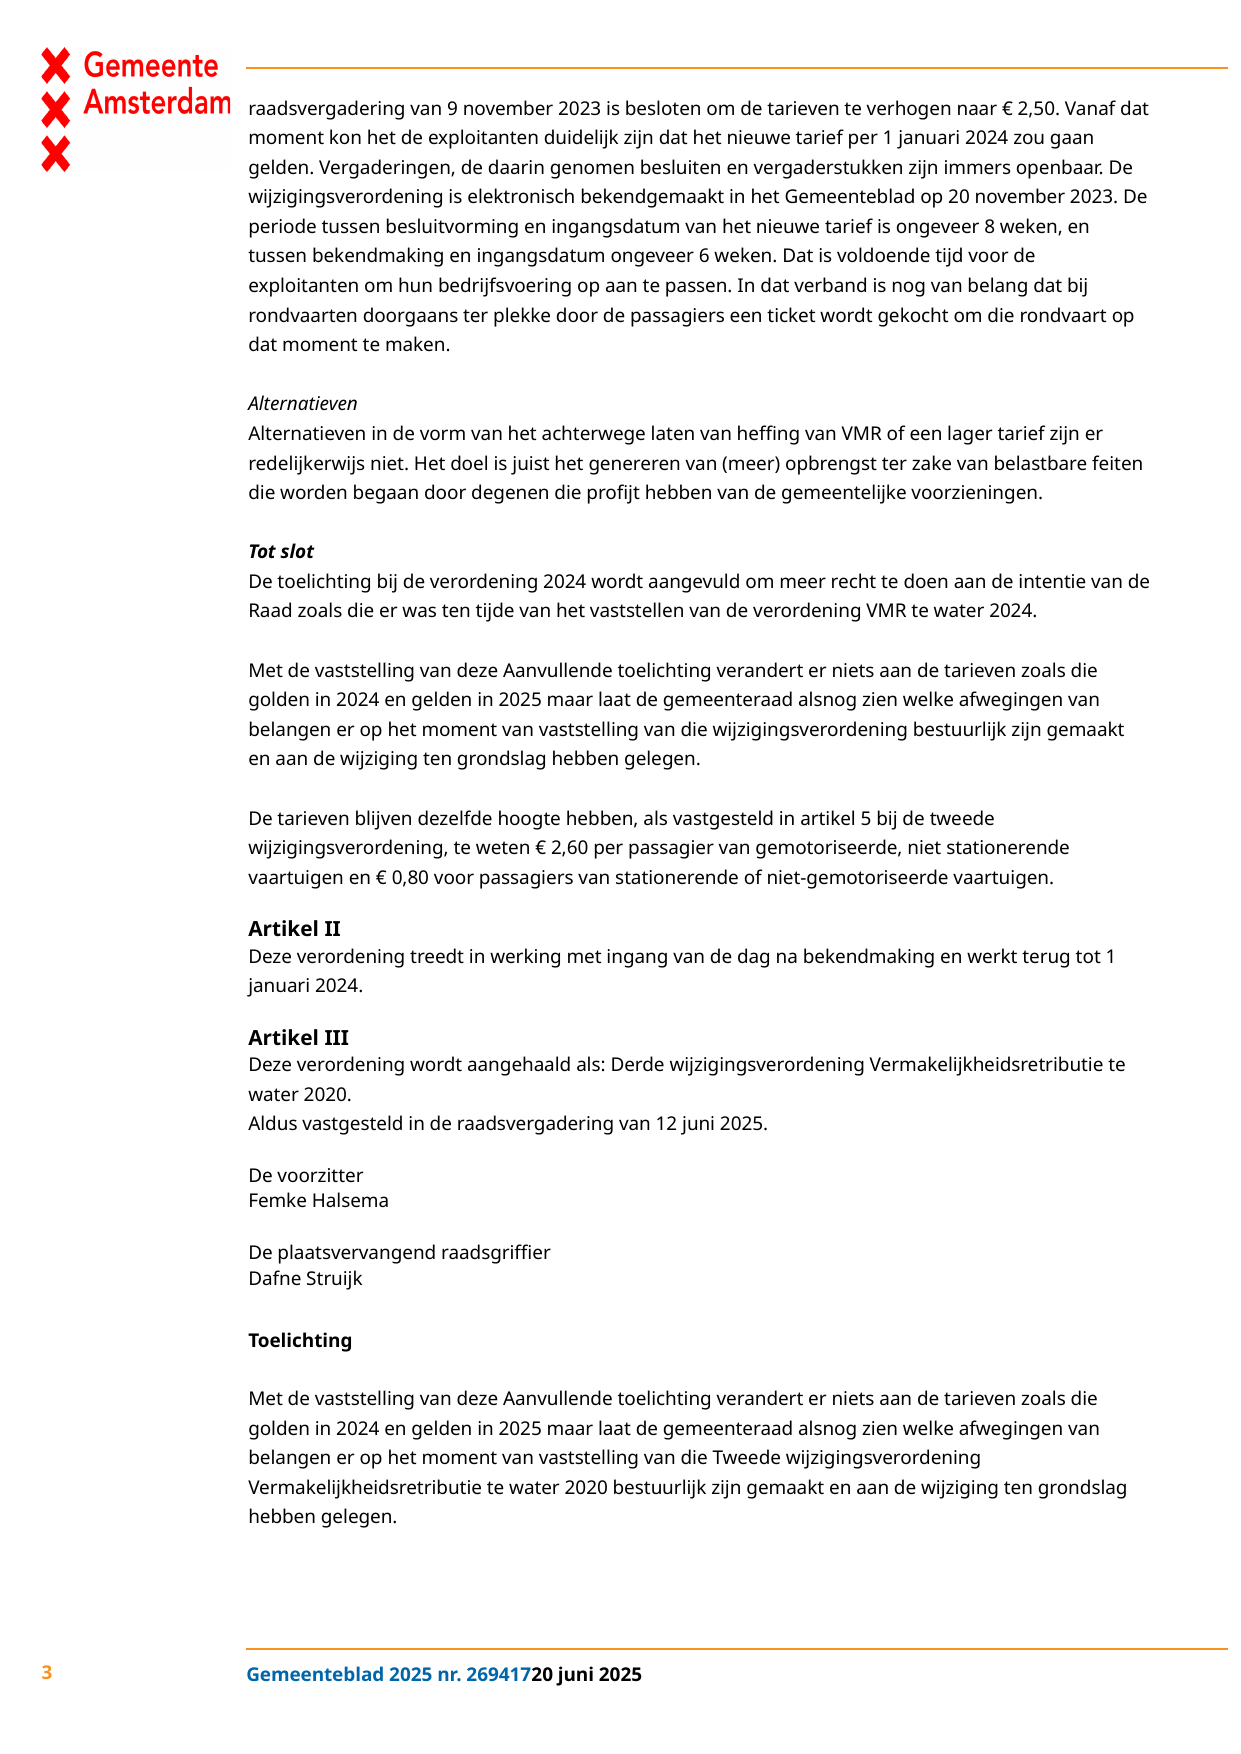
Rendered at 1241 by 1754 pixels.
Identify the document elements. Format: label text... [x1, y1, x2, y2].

text Femke Halsema [248, 1188, 1152, 1213]
text Artikel II [248, 914, 1152, 943]
text Met de vaststelling van deze Aanvullende toelichting verandert er niets aan de tarieven zoals die golden in 2024 en gelden in 2025 maar laat de gemeenteraad alsnog zien welke afwegingen van belangen er op het moment van vaststelling van die Tweede wijzigingsverordening Vermakelijkheidsretributie te water 2020 bestuurlijk zijn gemaakt en aan de wijziging ten grondslag hebben gelegen. [248, 1385, 1152, 1529]
text Dafne Struijk [248, 1265, 1152, 1291]
text Tot slot [248, 538, 1152, 564]
text Met de vaststelling van deze Aanvullende toelichting verandert er niets aan de tarieven zoals die golden in 2024 en gelden in 2025 maar laat de gemeenteraad alsnog zien welke afwegingen van belangen er op het moment van vaststelling van die wijzigingsverordening bestuurlijk zijn gemaakt en aan de wijziging ten grondslag hebben gelegen. [248, 657, 1152, 771]
text Alternatieven in de vorm van het achterwege laten van heffing van VMR of een lager tarief zijn er redelijkerwijs niet. Het doel is juist het genereren van (meer) opbrengst ter zake van belastbare feiten die worden begaan door degenen die profijt hebben van de gemeentelijke voorzieningen. [248, 420, 1152, 505]
text De toelichting bij de verordening 2024 wordt aangevuld om meer recht te doen aan de intentie van de Raad zoals die er was ten tijde van het vaststellen van de verordening VMR te water 2024. [248, 568, 1152, 623]
text Artikel III [248, 1023, 1152, 1051]
text De plaatsvervangend raadsgriffier [248, 1239, 1152, 1265]
text Toelichting [248, 1316, 1152, 1356]
text De tarieven blijven dezelfde hoogte hebben, als vastgesteld in artikel 5 bij de tweede wijzigingsverordening, te weten € 2,60 per passagier van gemotoriseerde, niet stationerende vaartuigen en € 0,80 voor passagiers van stationerende of niet-gemotoriseerde vaartuigen. [248, 805, 1152, 890]
text Deze verordening wordt aangehaald als: Derde wijzigingsverordening Vermakelijkheidsretributie te water 2020. [248, 1051, 1152, 1107]
text Aldus vastgesteld in de raadsvergadering van 12 juni 2025. [248, 1110, 1152, 1136]
text Deze verordening treedt in werking met ingang van de dag na bekendmaking en werkt terug tot 1 januari 2024. [248, 943, 1152, 998]
text De voorzitter [248, 1162, 1152, 1188]
text Alternatieven [248, 391, 1152, 416]
picture [41, 47, 231, 172]
text raadsvergadering van 9 november 2023 is besloten om de tarieven te verhogen naar € 2,50. Vanaf dat moment kon het de exploitanten duidelijk zijn dat het nieuwe tarief per 1 januari 2024 zou gaan gelden. Vergaderingen, de daarin genomen besluiten en vergaderstukken zijn immers openbaar. De wijzigingsverordening is elektronisch bekendgemaakt in het Gemeenteblad op 20 november 2023. De periode tussen besluitvorming en ingangsdatum van het nieuwe tarief is ongeveer 8 weken, en tussen bekendmaking en ingangsdatum ongeveer 6 weken. Dat is voldoende tijd voor de exploitanten om hun bedrijfsvoering op aan te passen. In dat verband is nog van belang dat bij rondvaarten doorgaans ter plekke door de passagiers een ticket wordt gekocht om die rondvaart op dat moment te maken. [248, 95, 1152, 357]
